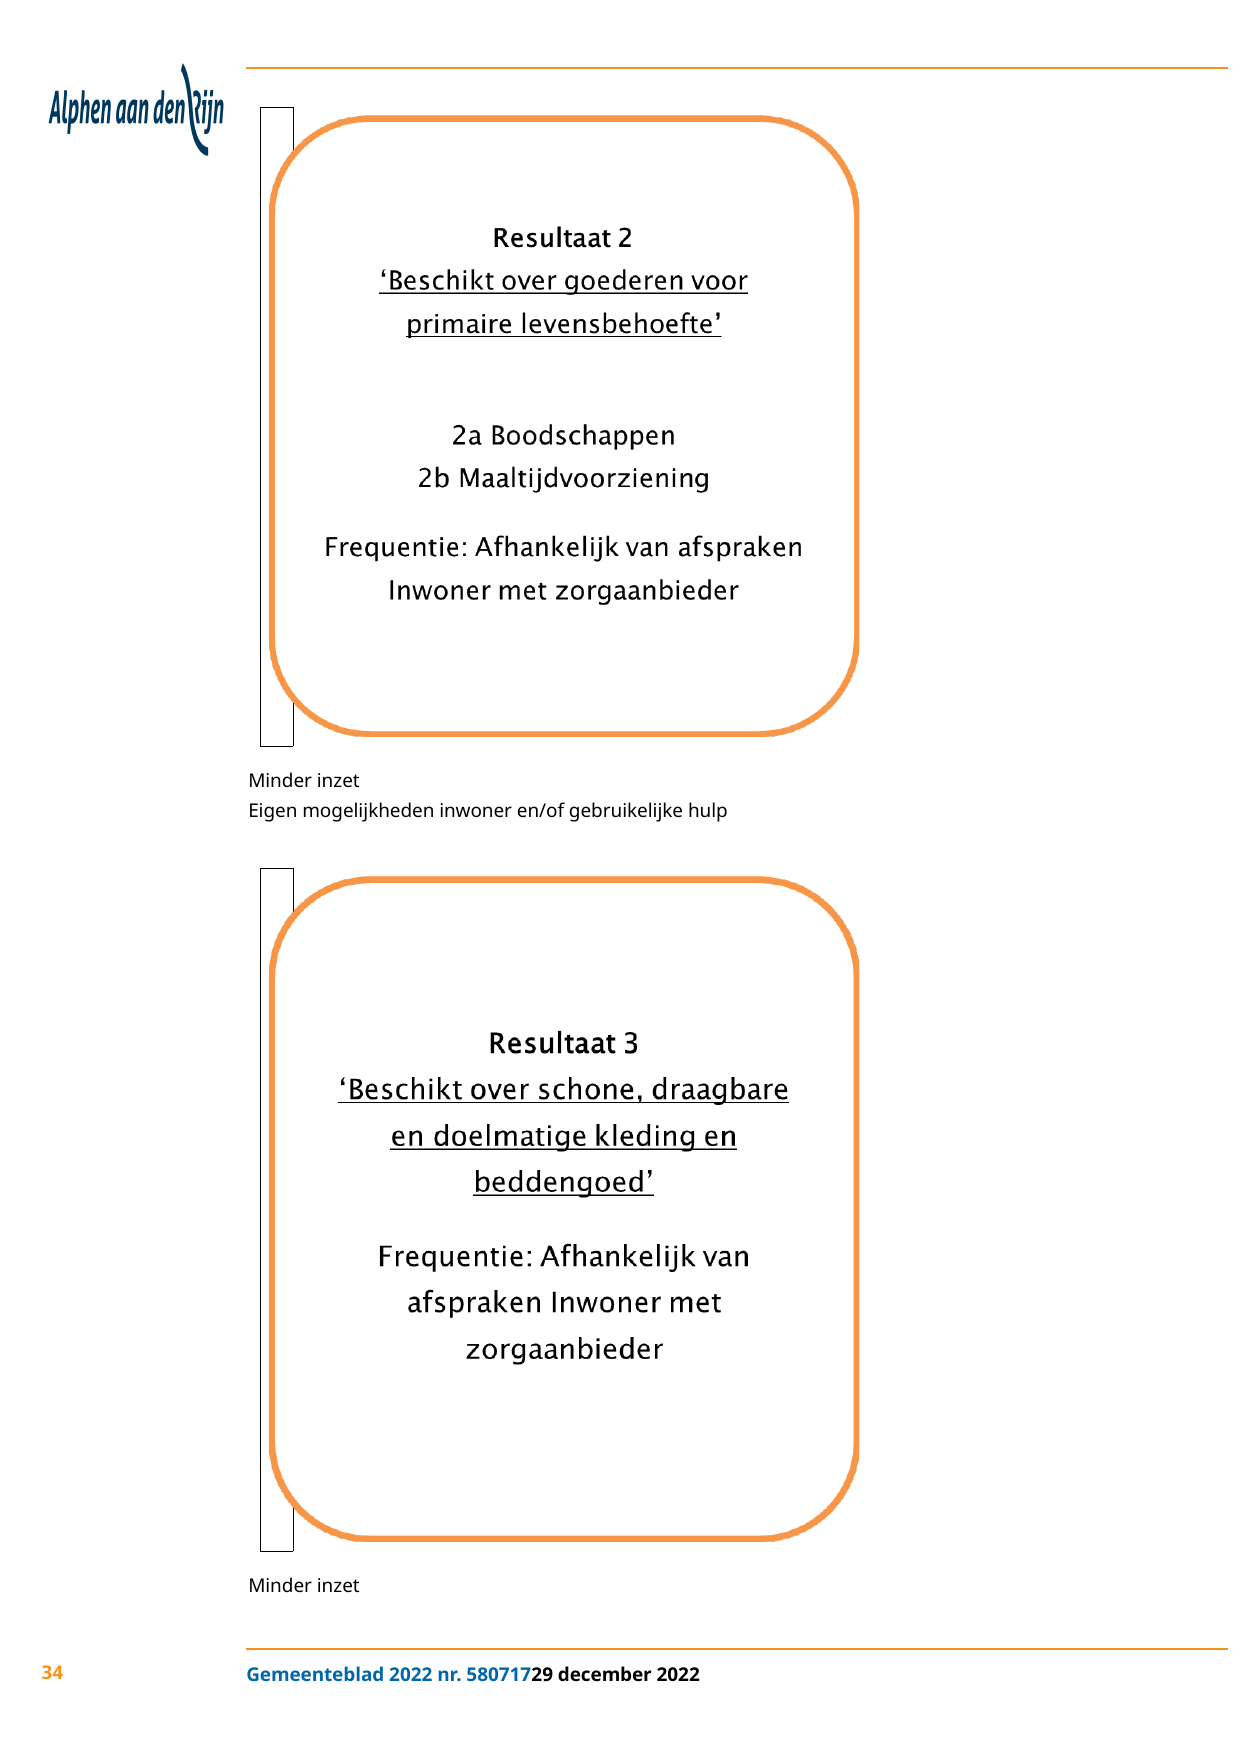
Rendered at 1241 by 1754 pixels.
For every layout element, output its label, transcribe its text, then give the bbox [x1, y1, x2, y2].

picture [41, 47, 231, 172]
text Minder inzet [248, 1572, 1152, 1598]
text Eigen mogelijkheden inwoner en/of gebruikelijke hulp [248, 797, 1152, 822]
text Minder inzet [248, 767, 1152, 793]
picture [268, 115, 860, 737]
picture [268, 876, 860, 1542]
